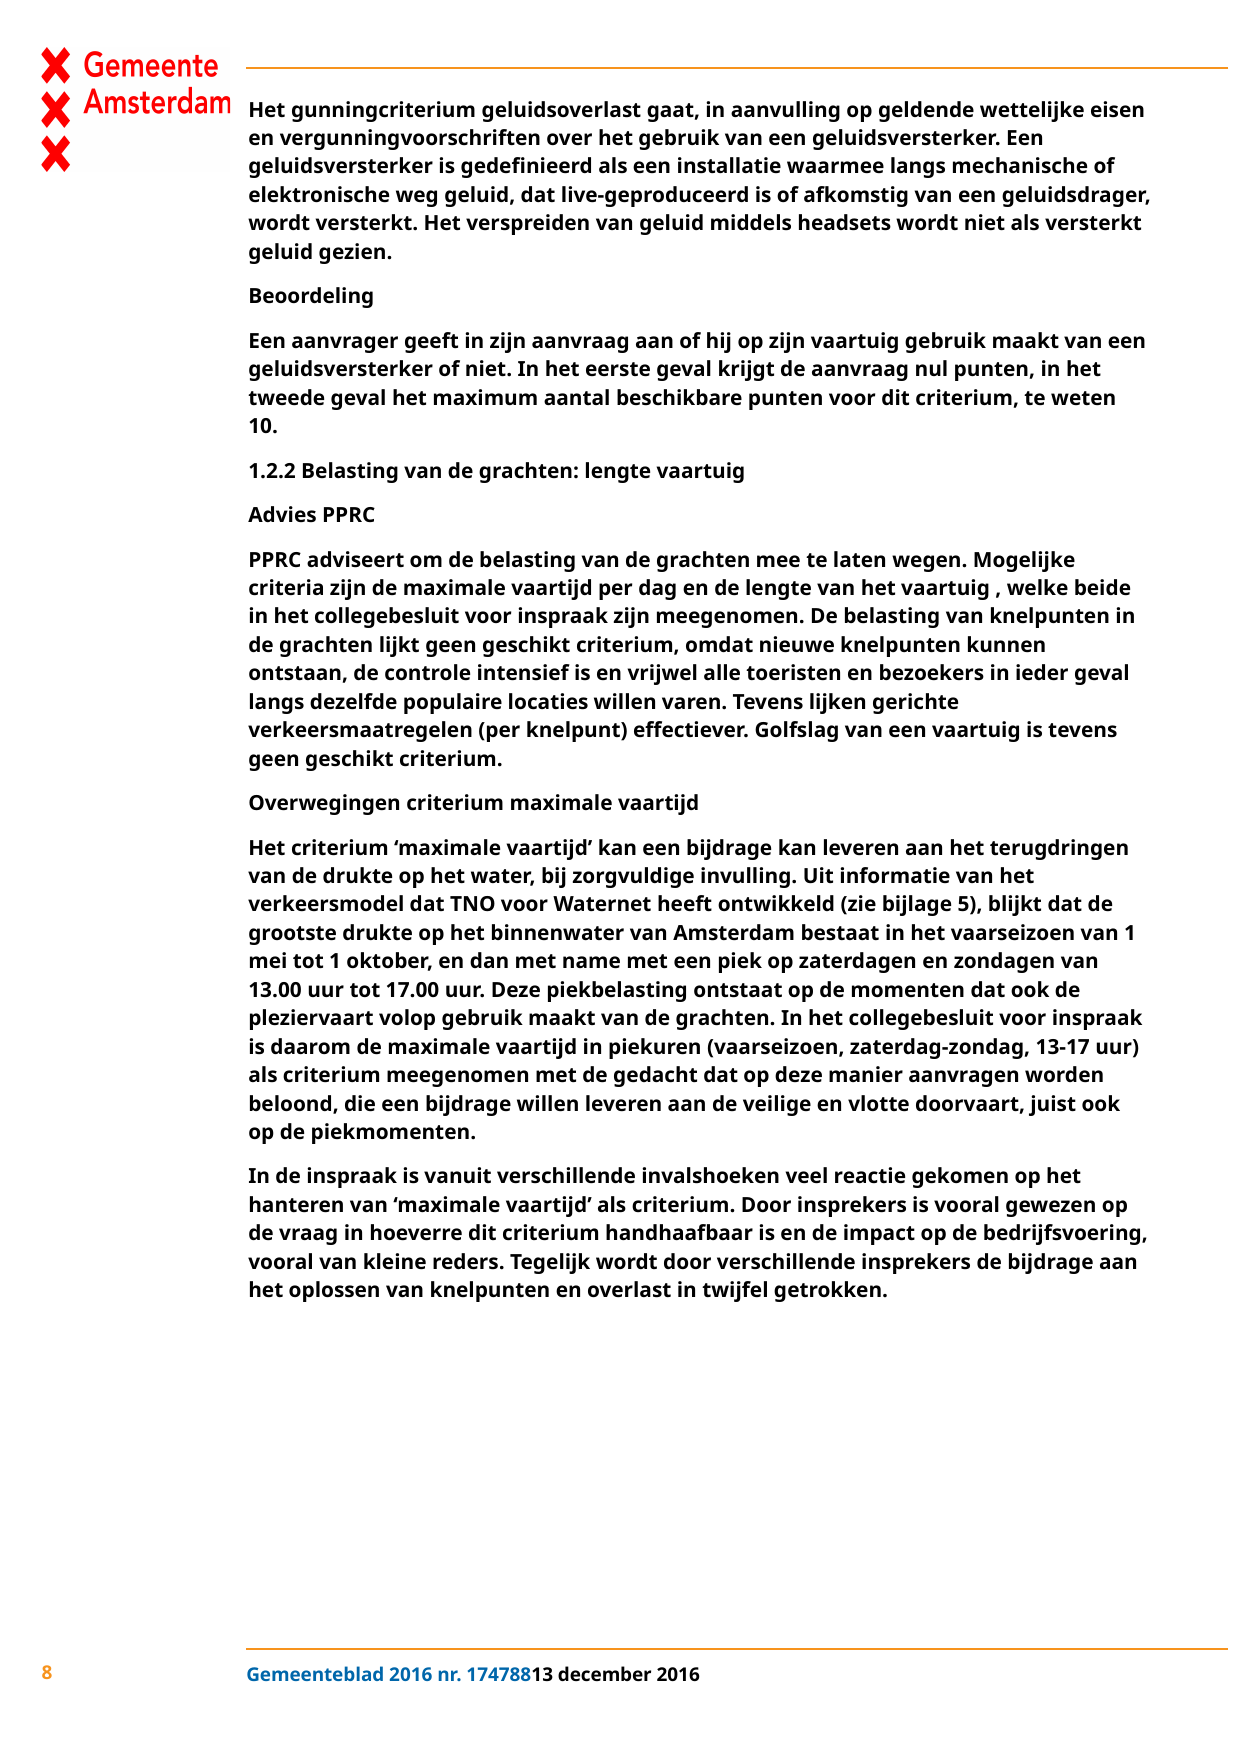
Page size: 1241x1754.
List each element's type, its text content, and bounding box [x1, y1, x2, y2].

picture [41, 47, 231, 172]
text Advies PPRC [248, 500, 1152, 529]
text Het gunningcriterium geluidsoverlast gaat, in aanvulling op geldende wettelijke eisen en vergunningvoorschriften over het gebruik van een geluidsversterker. Een geluidsversterker is gedefinieerd als een installatie waarmee langs mechanische of elektronische weg geluid, dat live-geproduceerd is of afkomstig van een geluidsdrager, wordt versterkt. Het verspreiden van geluid middels headsets wordt niet als versterkt geluid gezien. [248, 95, 1152, 265]
text In de inspraak is vanuit verschillende invalshoeken veel reactie gekomen op het hanteren van ‘maximale vaartijd’ als criterium. Door insprekers is vooral gewezen op de vraag in hoeverre dit criterium handhaafbaar is en de impact op de bedrijfsvoering, vooral van kleine reders. Tegelijk wordt door verschillende insprekers de bijdrage aan het oplossen van knelpunten en overlast in twijfel getrokken. [248, 1162, 1152, 1304]
text 1.2.2 Belasting van de grachten: lengte vaartuig [248, 456, 1152, 484]
text Het criterium ‘maximale vaartijd’ kan een bijdrage kan leveren aan het terugdringen van de drukte op het water, bij zorgvuldige invulling. Uit informatie van het verkeersmodel dat TNO voor Waternet heeft ontwikkeld (zie bijlage 5), blijkt dat de grootste drukte op het binnenwater van Amsterdam bestaat in het vaarseizoen van 1 mei tot 1 oktober, en dan met name met een piek op zaterdagen en zondagen van 13.00 uur tot 17.00 uur. Deze piekbelasting ontstaat op de momenten dat ook de pleziervaart volop gebruik maakt van de grachten. In het collegebesluit voor inspraak is daarom de maximale vaartijd in piekuren (vaarseizoen, zaterdag-zondag, 13-17 uur) als criterium meegenomen met de gedacht dat op deze manier aanvragen worden beloond, die een bijdrage willen leveren aan de veilige en vlotte doorvaart, juist ook op de piekmomenten. [248, 833, 1152, 1146]
text Overwegingen criterium maximale vaartijd [248, 788, 1152, 817]
text Beoordeling [248, 281, 1152, 310]
text Een aanvrager geeft in zijn aanvraag aan of hij op zijn vaartuig gebruik maakt van een geluidsversterker of niet. In het eerste geval krijgt de aanvraag nul punten, in het tweede geval het maximum aantal beschikbare punten voor dit criterium, te weten 10. [248, 326, 1152, 440]
text PPRC adviseert om de belasting van de grachten mee te laten wegen. Mogelijke criteria zijn de maximale vaartijd per dag en de lengte van het vaartuig , welke beide in het collegebesluit voor inspraak zijn meegenomen. De belasting van knelpunten in de grachten lijkt geen geschikt criterium, omdat nieuwe knelpunten kunnen ontstaan, de controle intensief is en vrijwel alle toeristen en bezoekers in ieder geval langs dezelfde populaire locaties willen varen. Tevens lijken gerichte verkeersmaatregelen (per knelpunt) effectiever. Golfslag van een vaartuig is tevens geen geschikt criterium. [248, 545, 1152, 772]
